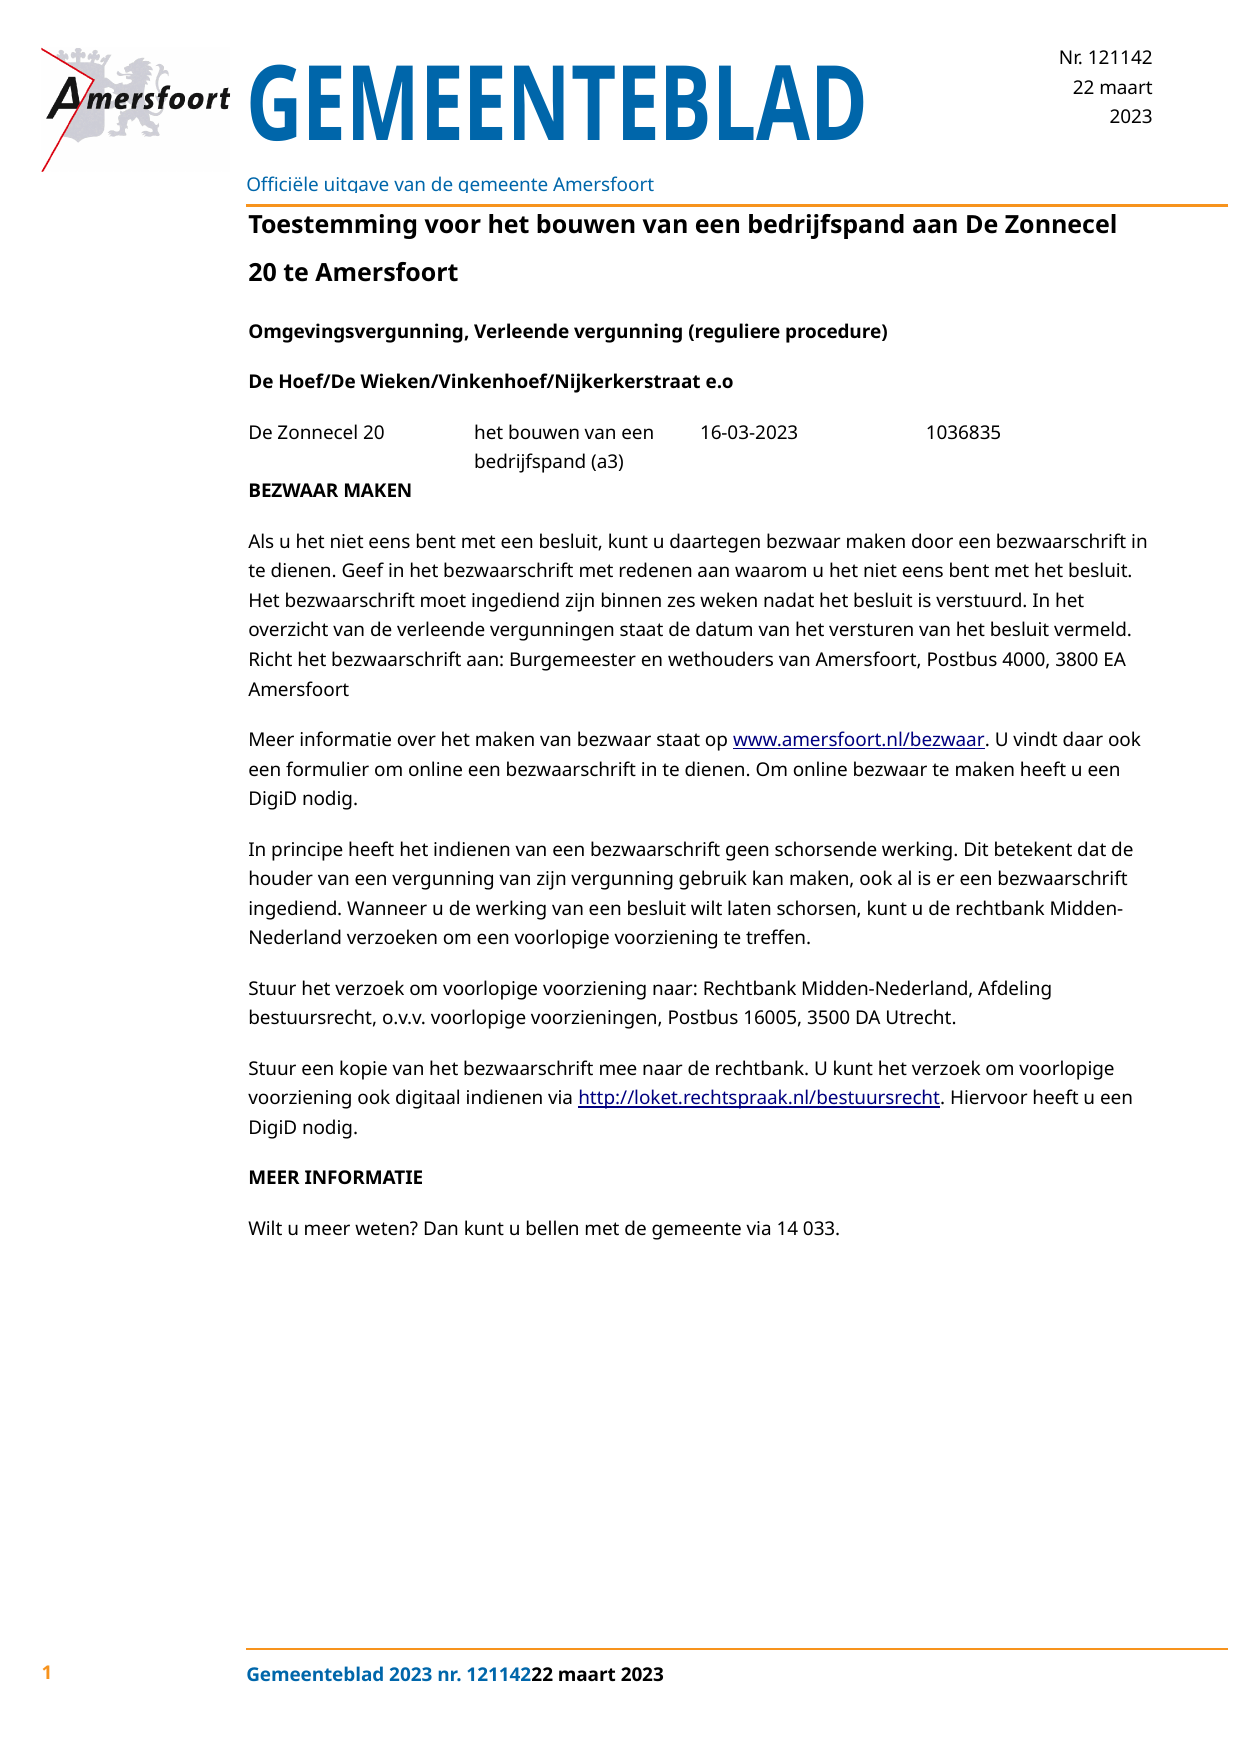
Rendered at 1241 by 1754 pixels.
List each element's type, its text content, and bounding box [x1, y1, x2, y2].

text In principe heeft het indienen van een bezwaarschrift geen schorsende werking. Dit betekent dat de houder van een vergunning van zijn vergunning gebruik kan maken, ook al is er een bezwaarschrift ingediend. Wanneer u de werking van een besluit wilt laten schorsen, kunt u de rechtbank Midden-Nederland verzoeken om een voorlopige voorziening te treffen. [248, 836, 1152, 950]
table_header 1036835 [926, 419, 1152, 474]
table_header 16-03-2023 [700, 419, 926, 474]
picture [41, 47, 231, 172]
text Wilt u meer weten? Dan kunt u bellen met de gemeente via 14 033. [248, 1215, 1152, 1241]
text De Hoef/De Wieken/Vinkenhoef/Nijkerkerstraat e.o [248, 368, 1152, 394]
text Stuur een kopie van het bezwaarschrift mee naar de rechtbank. U kunt het verzoek om voorlopige voorziening ook digitaal indienen via http://loket.rechtspraak.nl/bestuursrecht. Hiervoor heeft u een DigiD nodig. [248, 1055, 1152, 1140]
text Als u het niet eens bent met een besluit, kunt u daartegen bezwaar maken door een bezwaarschrift in te dienen. Geef in het bezwaarschrift met redenen aan waarom u het niet eens bent met het besluit. Het bezwaarschrift moet ingediend zijn binnen zes weken nadat het besluit is verstuurd. In het overzicht van de verleende vergunningen staat de datum van het versturen van het besluit vermeld. Richt het bezwaarschrift aan: Burgemeester en wethouders van Amersfoort, Postbus 4000, 3800 EA Amersfoort [248, 528, 1152, 701]
table_header het bouwen van een bedrijfspand (a3) [474, 419, 700, 474]
text MEER INFORMATIE [248, 1164, 1152, 1190]
text BEZWAAR MAKEN [248, 477, 1152, 503]
text Omgevingsvergunning, Verleende vergunning (reguliere procedure) [248, 318, 1152, 344]
table_header De Zonnecel 20 [248, 419, 474, 474]
text Meer informatie over het maken van bezwaar staat op www.amersfoort.nl/bezwaar. U vindt daar ook een formulier om online een bezwaarschrift in te dienen. Om online bezwaar te maken heeft u een DigiD nodig. [248, 726, 1152, 811]
text Toestemming voor het bouwen van een bedrijfspand aan De Zonnecel 20 te Amersfoort [248, 207, 1152, 288]
text Stuur het verzoek om voorlopige voorziening naar: Rechtbank Midden-Nederland, Afdeling bestuursrecht, o.v.v. voorlopige voorzieningen, Postbus 16005, 3500 DA Utrecht. [248, 975, 1152, 1030]
